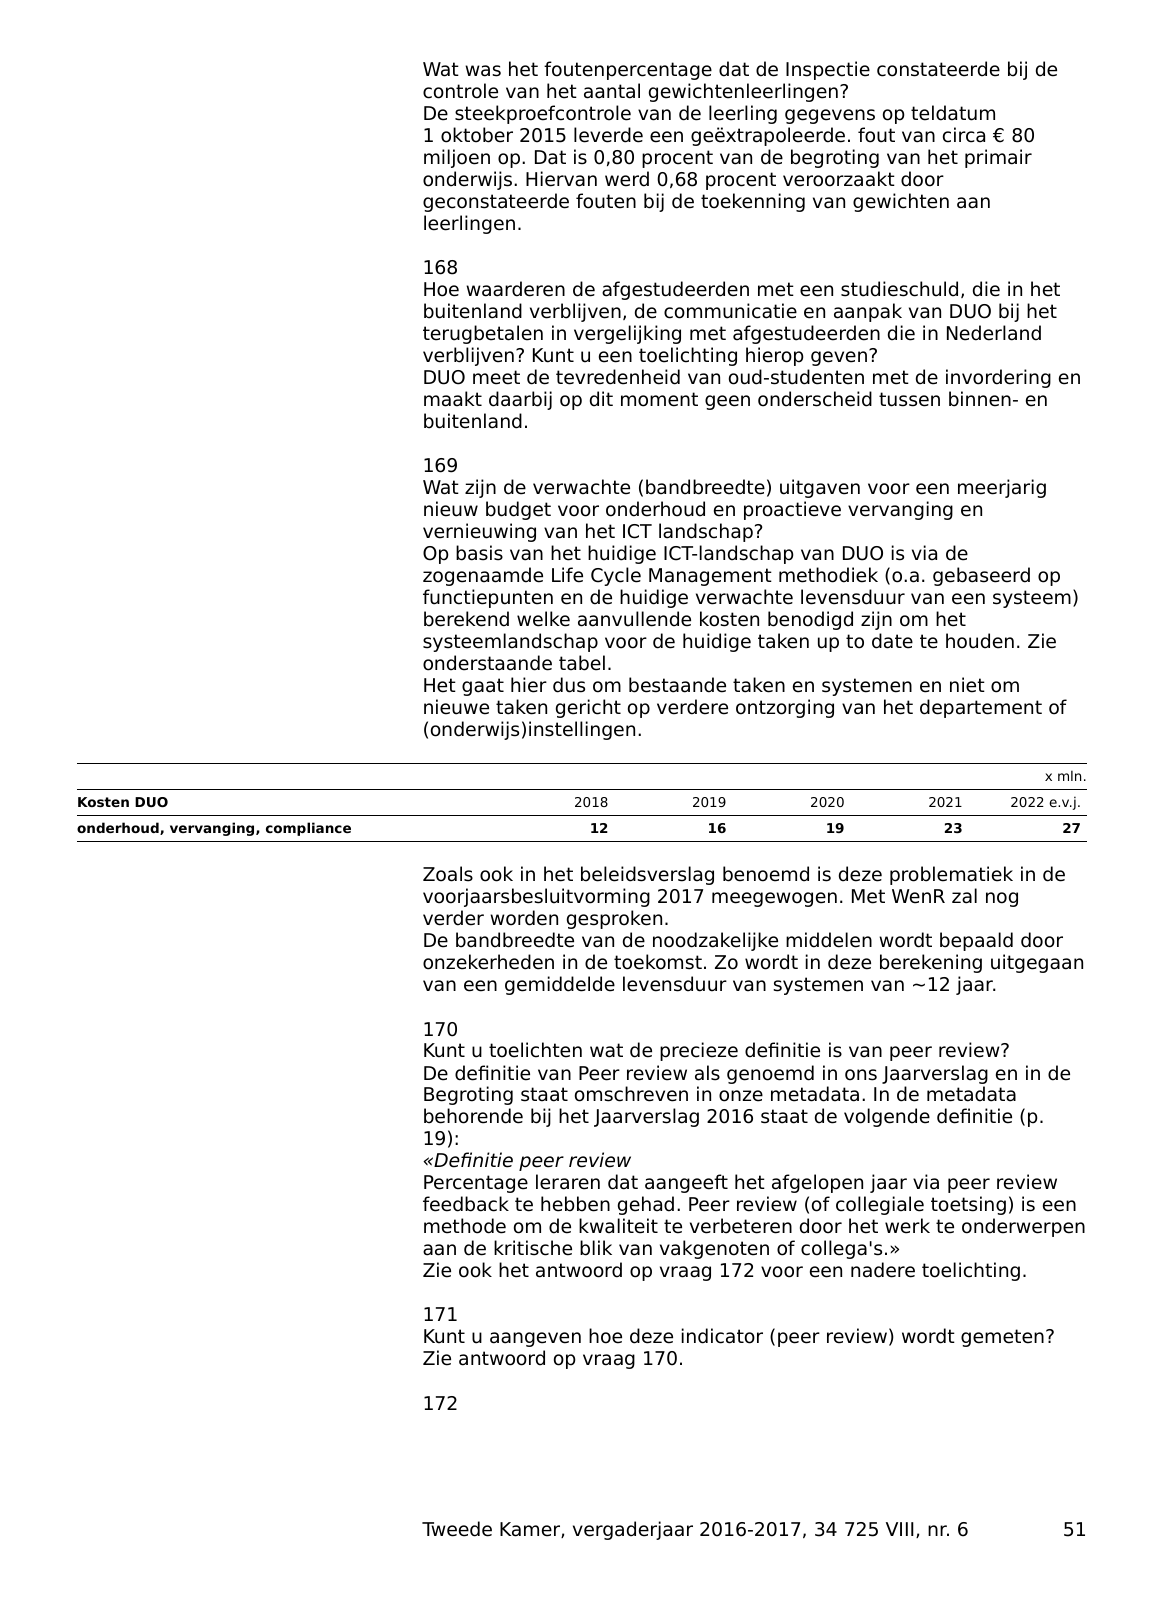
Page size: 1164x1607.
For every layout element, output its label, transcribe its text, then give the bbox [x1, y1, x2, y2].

table_cell 2019 [614, 790, 732, 815]
table_cell Kosten DUO [77, 790, 496, 815]
table_cell 2018 [496, 790, 614, 815]
table_cell 19 [732, 816, 850, 841]
text 169 [422, 455, 1087, 477]
text 171 [422, 1304, 1087, 1326]
text Op basis van het huidige ICT-landschap van DUO is via de zogenaamde Life Cycle Management methodiek (o.a. gebaseerd op functiepunten en de huidige verwachte levensduur van een systeem) berekend welke aanvullende kosten benodigd zijn om het systeemlandschap voor de huidige taken up to date te houden. Zie onderstaande tabel. [422, 543, 1087, 675]
text De definitie van Peer review als genoemd in ons Jaarverslag en in de Begroting staat omschreven in onze metadata. In de metadata behorende bij het Jaarverslag 2016 staat de volgende definitie (p. 19): [422, 1062, 1087, 1150]
table_cell 2021 [850, 790, 968, 815]
table_cell 27 [969, 816, 1087, 841]
text Het gaat hier dus om bestaande taken en systemen en niet om nieuwe taken gericht op verdere ontzorging van het departement of (onderwijs)instellingen. [422, 675, 1087, 741]
text Zie ook het antwoord op vraag 172 voor een nadere toelichting. [422, 1260, 1087, 1282]
text Kunt u aangeven hoe deze indicator (peer review) wordt gemeten? [422, 1326, 1087, 1348]
text Percentage leraren dat aangeeft het afgelopen jaar via peer review feedback te hebben gehad. Peer review (of collegiale toetsing) is een methode om de kwaliteit te verbeteren door het werk te onderwerpen aan de kritische blik van vakgenoten of collega's.» [422, 1172, 1087, 1260]
table_cell onderhoud, vervanging, compliance [77, 816, 496, 841]
text Zoals ook in het beleidsverslag benoemd is deze problematiek in de voorjaarsbesluitvorming 2017 meegewogen. Met WenR zal nog verder worden gesproken. [422, 864, 1087, 930]
table_cell 2022 e.v.j. [969, 790, 1087, 815]
text «Definitie peer review [422, 1150, 1087, 1172]
text Wat was het foutenpercentage dat de Inspectie constateerde bij de controle van het aantal gewichtenleerlingen? [422, 59, 1087, 103]
text Kunt u toelichten wat de precieze definitie is van peer review? [422, 1040, 1087, 1062]
text 170 [422, 1018, 1087, 1040]
table_header x mln. [77, 764, 1087, 789]
text De bandbreedte van de noodzakelijke middelen wordt bepaald door onzekerheden in de toekomst. Zo wordt in deze berekening uitgegaan van een gemiddelde levensduur van systemen van ~12 jaar. [422, 930, 1087, 996]
table_cell 2020 [732, 790, 850, 815]
text 172 [422, 1392, 1087, 1414]
text Hoe waarderen de afgestudeerden met een studieschuld, die in het buitenland verblijven, de communicatie en aanpak van DUO bij het terugbetalen in vergelijking met afgestudeerden die in Nederland verblijven? Kunt u een toelichting hierop geven? [422, 279, 1087, 367]
text De steekproefcontrole van de leerling gegevens op teldatum 1 oktober 2015 leverde een geëxtrapoleerde. fout van circa € 80 miljoen op. Dat is 0,80 procent van de begroting van het primair onderwijs. Hiervan werd 0,68 procent veroorzaakt door geconstateerde fouten bij de toekenning van gewichten aan leerlingen. [422, 103, 1087, 235]
table_cell 16 [614, 816, 732, 841]
table_cell 12 [496, 816, 614, 841]
table_cell 23 [850, 816, 968, 841]
text Zie antwoord op vraag 170. [422, 1348, 1087, 1370]
text 168 [422, 257, 1087, 279]
text Wat zijn de verwachte (bandbreedte) uitgaven voor een meerjarig nieuw budget voor onderhoud en proactieve vervanging en vernieuwing van het ICT landschap? [422, 477, 1087, 543]
text DUO meet de tevredenheid van oud-studenten met de invordering en maakt daarbij op dit moment geen onderscheid tussen binnen- en buitenland. [422, 367, 1087, 433]
